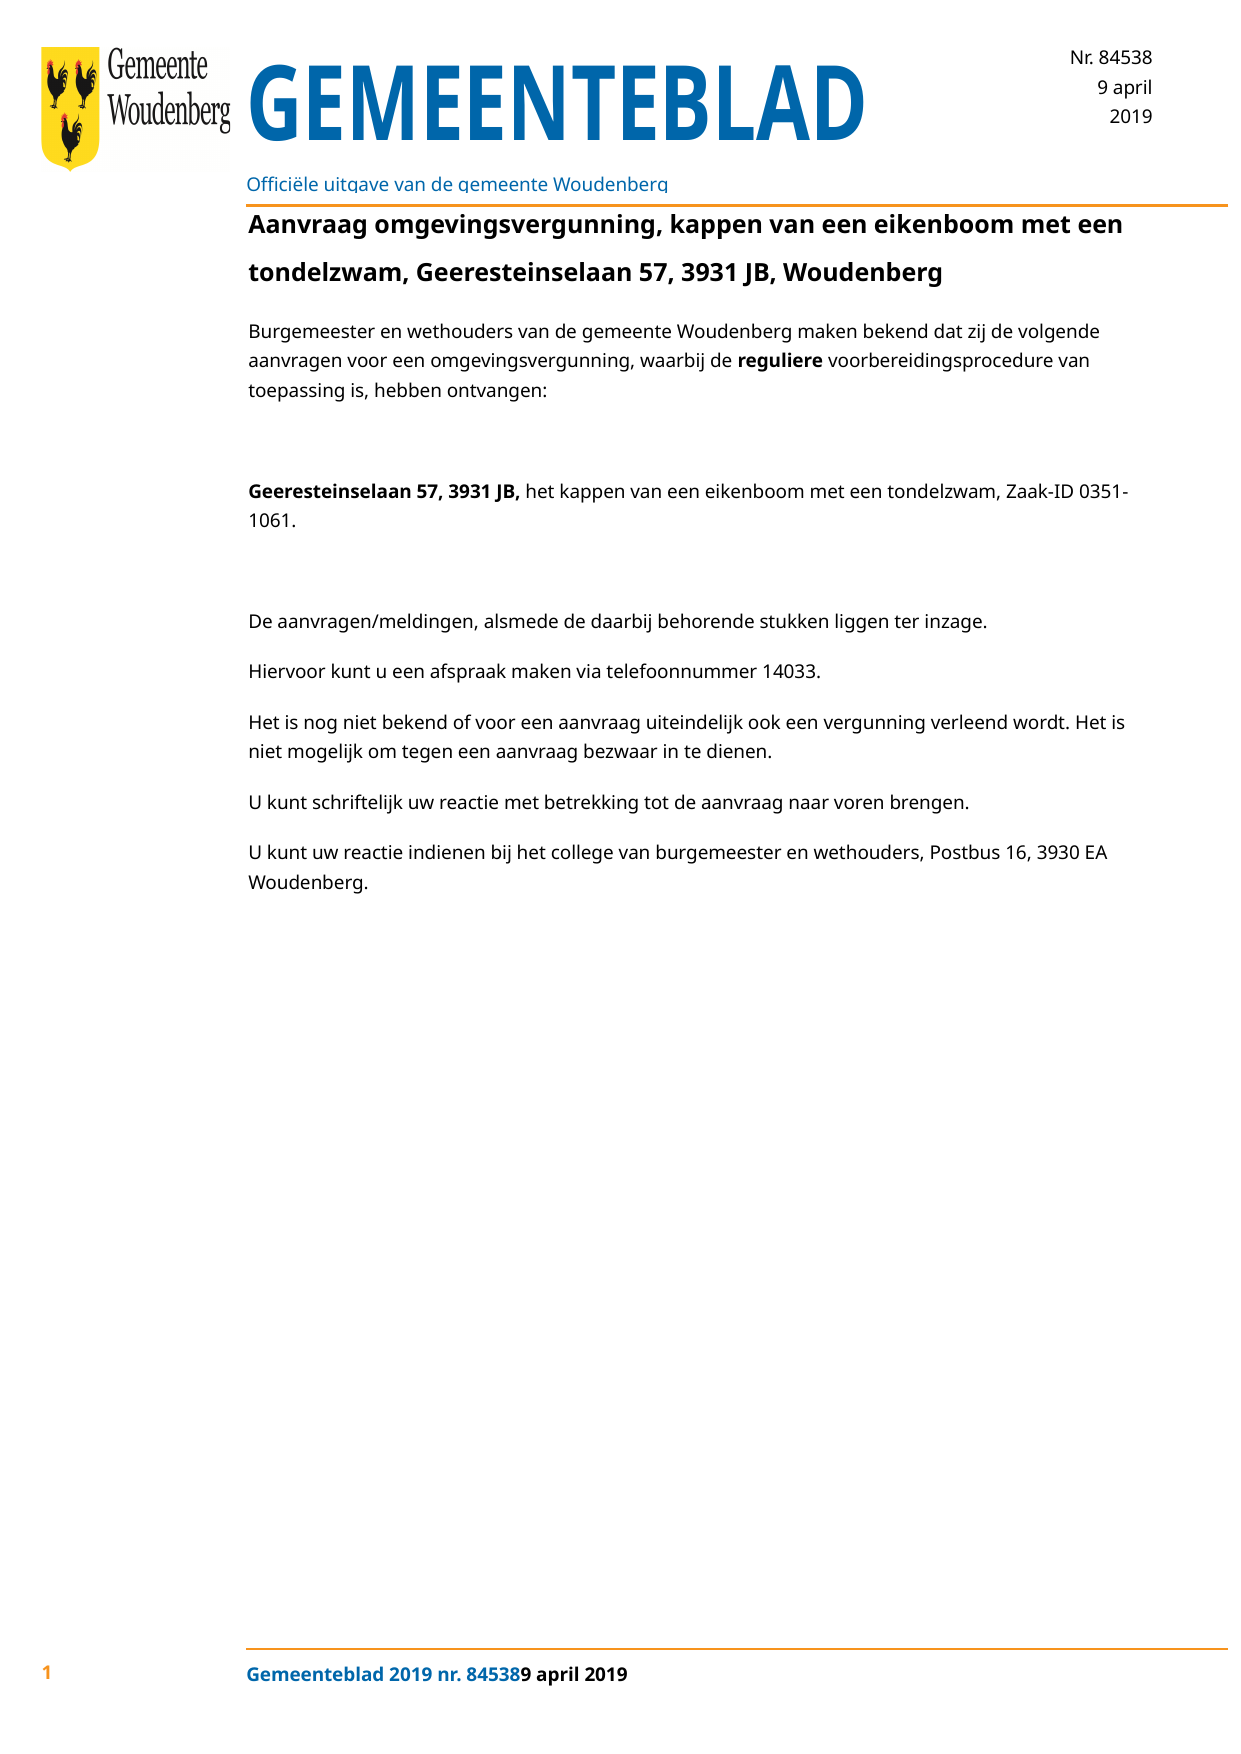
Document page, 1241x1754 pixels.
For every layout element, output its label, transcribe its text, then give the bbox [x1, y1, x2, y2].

text Geeresteinselaan 57, 3931 JB, het kappen van een eikenboom met een tondelzwam, Zaak-ID 0351-1061. [248, 478, 1152, 533]
text Het is nog niet bekend of voor een aanvraag uiteindelijk ook een vergunning verleend wordt. Het is niet mogelijk om tegen een aanvraag bezwaar in te dienen. [248, 709, 1152, 764]
text Aanvraag omgevingsvergunning, kappen van een eikenboom met een tondelzwam, Geeresteinselaan 57, 3931 JB, Woudenberg [248, 207, 1152, 288]
text Hiervoor kunt u een afspraak maken via telefoonnummer 14033. [248, 659, 1152, 684]
picture [41, 47, 231, 172]
text Burgemeester en wethouders van de gemeente Woudenberg maken bekend dat zij de volgende aanvragen voor een omgevingsvergunning, waarbij de reguliere voorbereidingsprocedure van toepassing is, hebben ontvangen: [248, 318, 1152, 403]
text U kunt uw reactie indienen bij het college van burgemeester en wethouders, Postbus 16, 3930 EA Woudenberg. [248, 839, 1152, 895]
text U kunt schriftelijk uw reactie met betrekking tot de aanvraag naar voren brengen. [248, 789, 1152, 815]
text De aanvragen/meldingen, alsmede de daarbij behorende stukken liggen ter inzage. [248, 608, 1152, 634]
